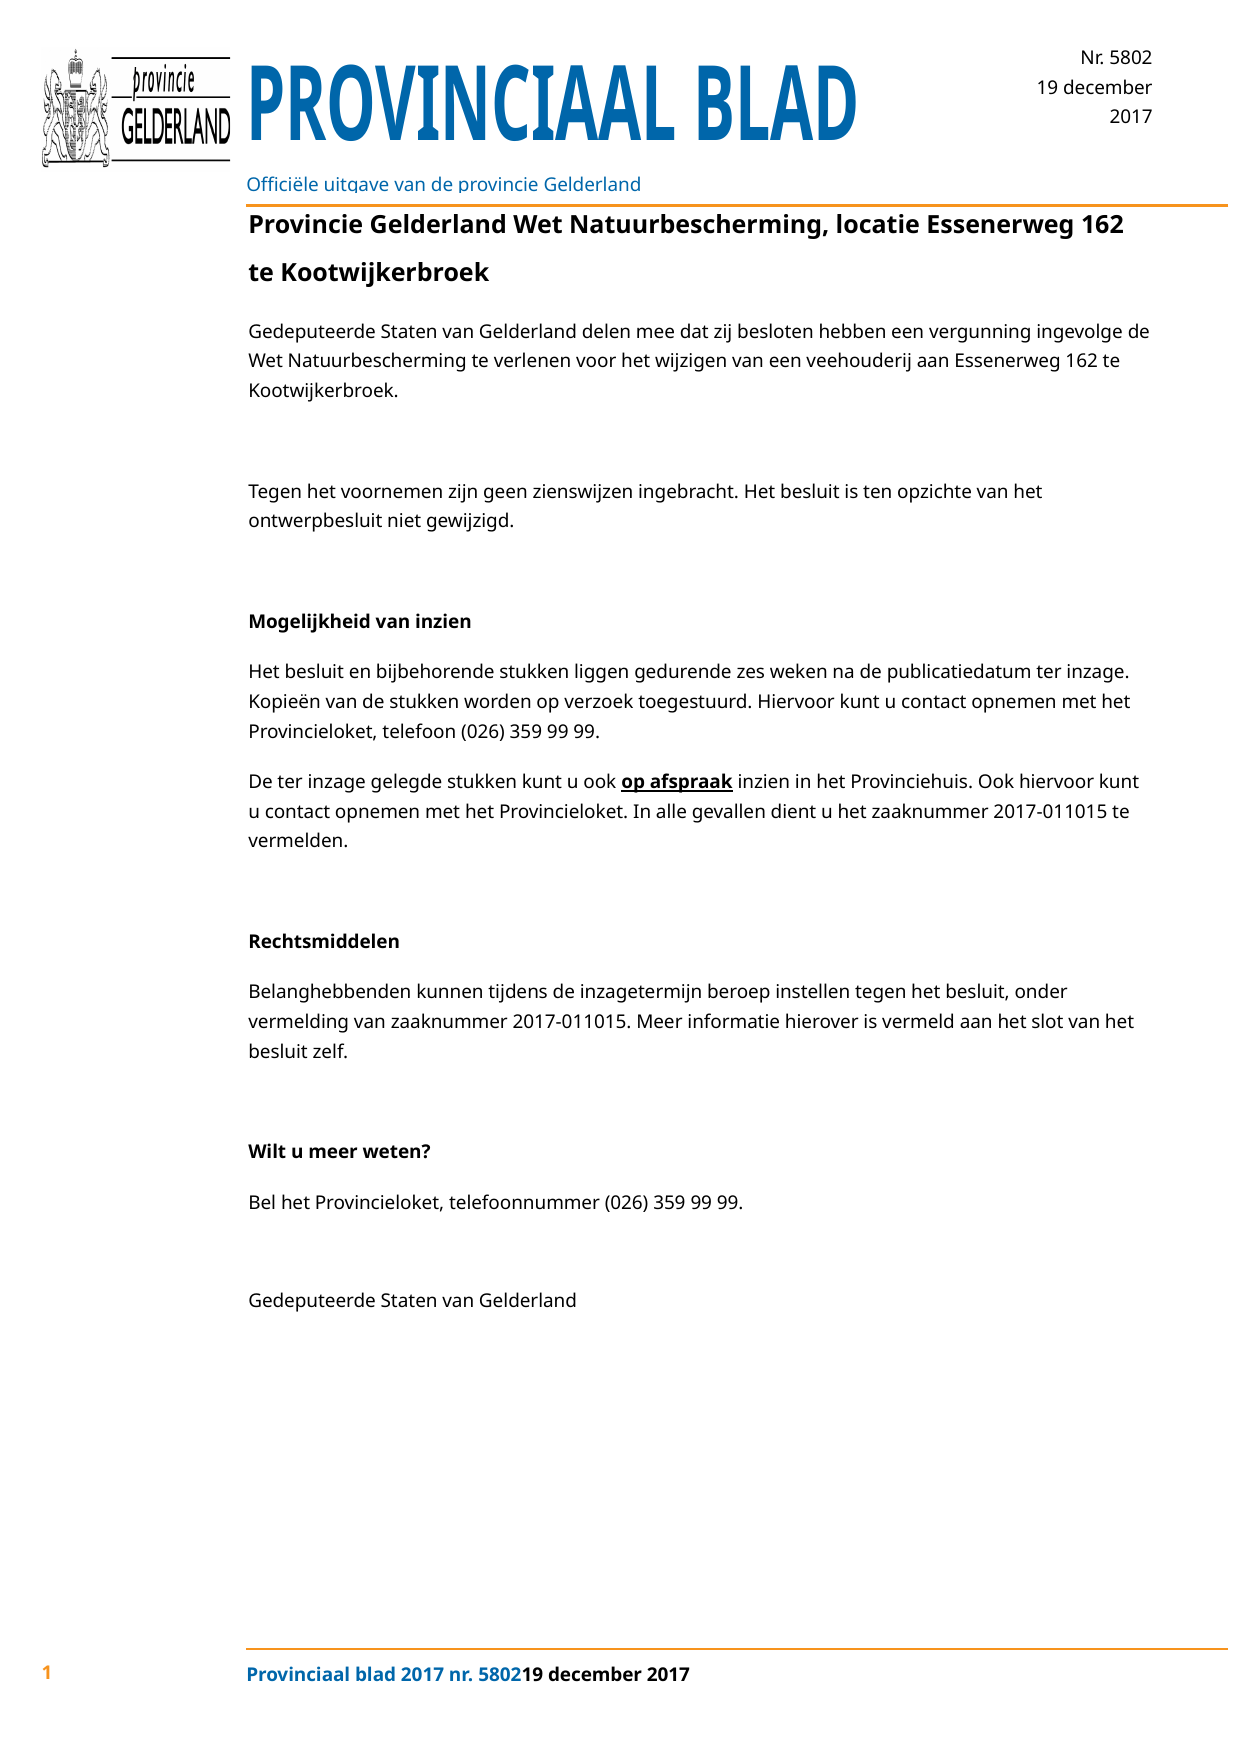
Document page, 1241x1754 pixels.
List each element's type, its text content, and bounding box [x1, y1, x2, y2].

text Belanghebbenden kunnen tijdens de inzagetermijn beroep instellen tegen het besluit, onder vermelding van zaaknummer 2017-011015. Meer informatie hierover is vermeld aan het slot van het besluit zelf. [248, 979, 1152, 1064]
text Rechtsmiddelen [248, 928, 1152, 954]
text Gedeputeerde Staten van Gelderland [248, 1287, 1152, 1313]
text Bel het Provincieloket, telefoonnummer (026) 359 99 99. [248, 1189, 1152, 1215]
picture [41, 47, 231, 172]
text De ter inzage gelegde stukken kunt u ook op afspraak inzien in het Provinciehuis. Ook hiervoor kunt u contact opnemen met het Provincieloket. In alle gevallen dient u het zaaknummer 2017-011015 te vermelden. [248, 768, 1152, 853]
text Provincie Gelderland Wet Natuurbescherming, locatie Essenerweg 162 te Kootwijkerbroek [248, 207, 1152, 288]
text Tegen het voornemen zijn geen zienswijzen ingebracht. Het besluit is ten opzichte van het ontwerpbesluit niet gewijzigd. [248, 478, 1152, 533]
text Gedeputeerde Staten van Gelderland delen mee dat zij besloten hebben een vergunning ingevolge de Wet Natuurbescherming te verlenen voor het wijzigen van een veehouderij aan Essenerweg 162 te Kootwijkerbroek. [248, 318, 1152, 403]
text Mogelijkheid van inzien [248, 608, 1152, 634]
text Wilt u meer weten? [248, 1139, 1152, 1164]
text Het besluit en bijbehorende stukken liggen gedurende zes weken na de publicatiedatum ter inzage. Kopieën van de stukken worden op verzoek toegestuurd. Hiervoor kunt u contact opnemen met het Provincieloket, telefoon (026) 359 99 99. [248, 659, 1152, 744]
